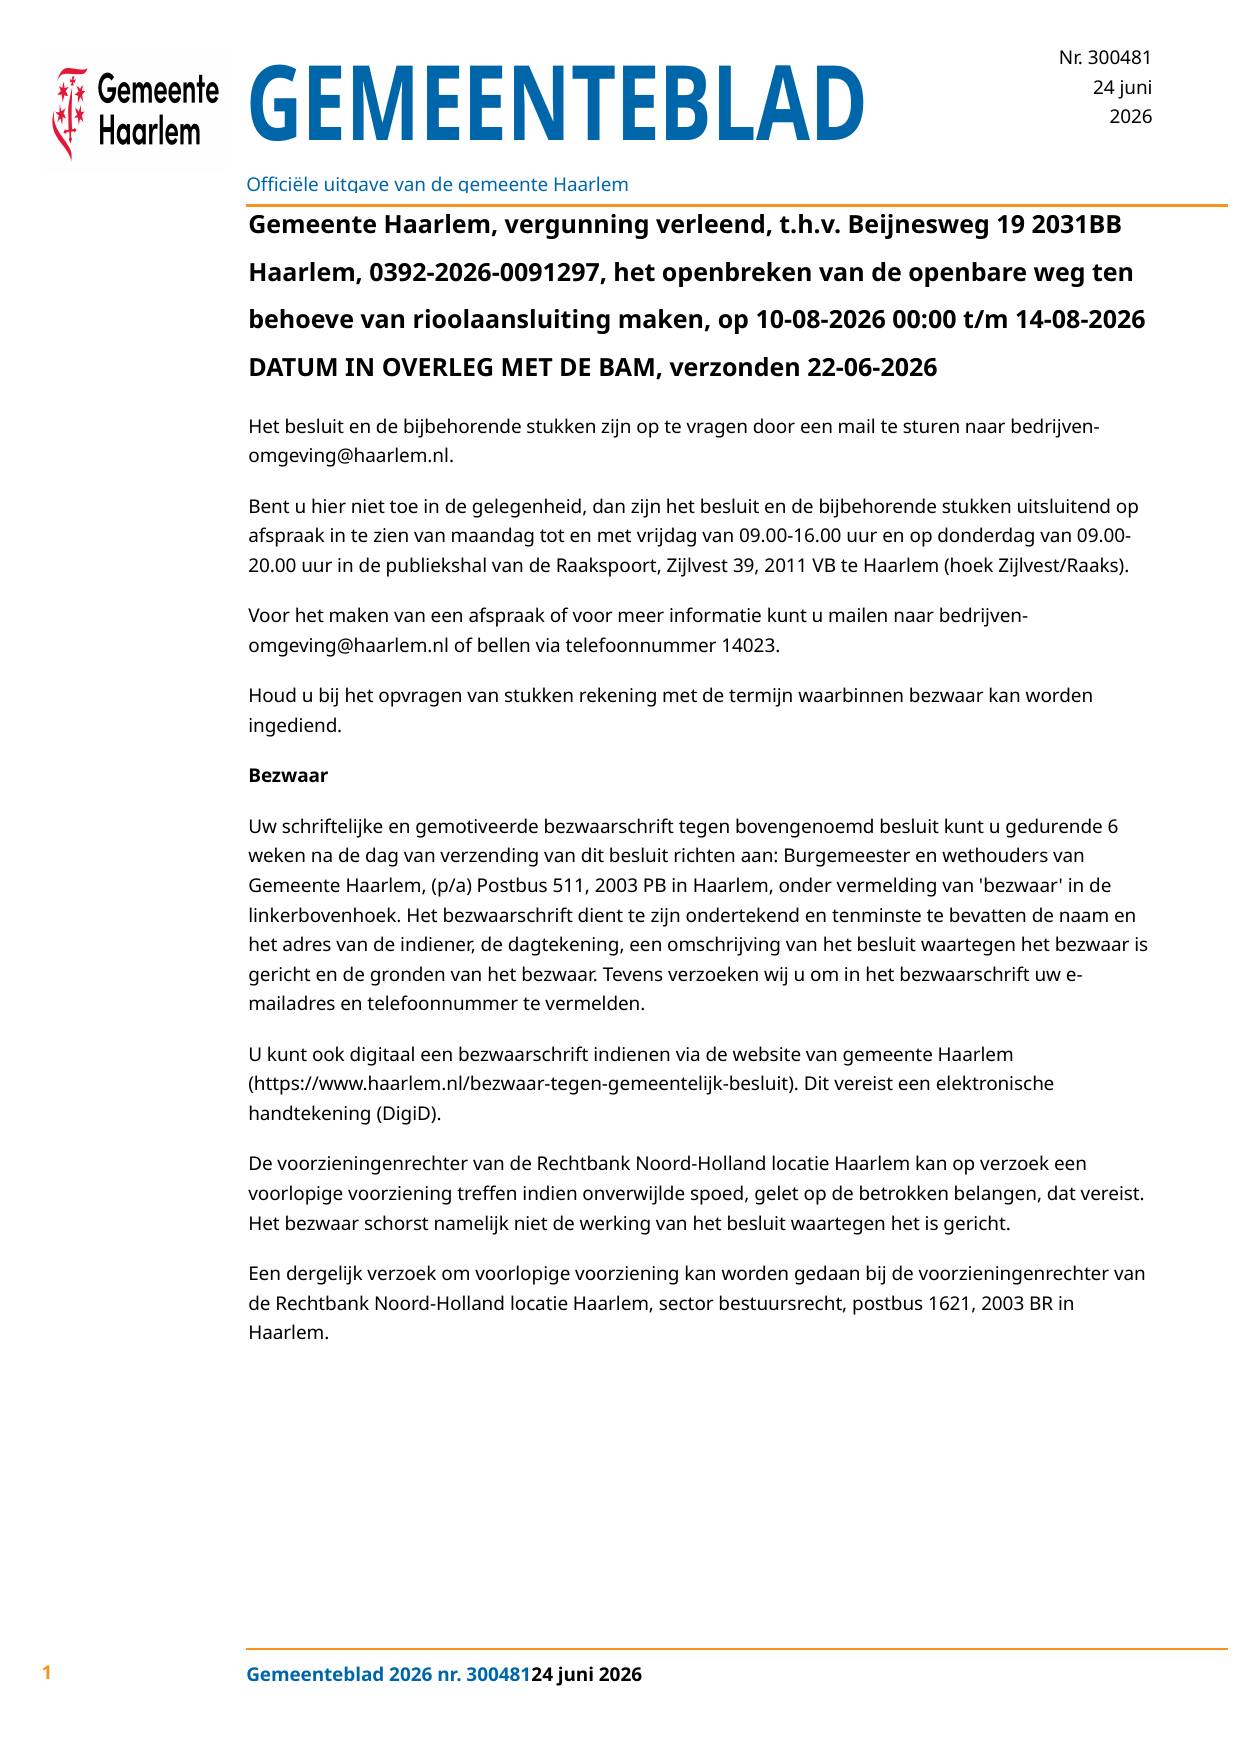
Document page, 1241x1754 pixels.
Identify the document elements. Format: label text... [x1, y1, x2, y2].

picture [41, 47, 231, 172]
text Gemeente Haarlem, vergunning verleend, t.h.v. Beijnesweg 19 2031BB Haarlem, 0392-2026-0091297, het openbreken van de openbare weg ten behoeve van rioolaansluiting maken, op 10-08-2026 00:00 t/m 14-08-2026 DATUM IN OVERLEG MET DE BAM, verzonden 22-06-2026 [248, 207, 1152, 384]
text Houd u bij het opvragen van stukken rekening met de termijn waarbinnen bezwaar kan worden ingediend. [248, 683, 1152, 738]
text Uw schriftelijke en gemotiveerde bezwaarschrift tegen bovengenoemd besluit kunt u gedurende 6 weken na de dag van verzending van dit besluit richten aan: Burgemeester en wethouders van Gemeente Haarlem, (p/a) Postbus 511, 2003 PB in Haarlem, onder vermelding van 'bezwaar' in de linkerbovenhoek. Het bezwaarschrift dient te zijn ondertekend en tenminste te bevatten de naam en het adres van de indiener, de dagtekening, een omschrijving van het besluit waartegen het bezwaar is gericht en de gronden van het bezwaar. Tevens verzoeken wij u om in het bezwaarschrift uw e-mailadres en telefoonnummer te vermelden. [248, 813, 1152, 1016]
text Het besluit en de bijbehorende stukken zijn op te vragen door een mail te sturen naar bedrijven-omgeving@haarlem.nl. [248, 413, 1152, 468]
text U kunt ook digitaal een bezwaarschrift indienen via de website van gemeente Haarlem (https://www.haarlem.nl/bezwaar-tegen-gemeentelijk-besluit). Dit vereist een elektronische handtekening (DigiD). [248, 1041, 1152, 1126]
text Bezwaar [248, 763, 1152, 788]
text Bent u hier niet toe in de gelegenheid, dan zijn het besluit en de bijbehorende stukken uitsluitend op afspraak in te zien van maandag tot en met vrijdag van 09.00-16.00 uur en op donderdag van 09.00-20.00 uur in de publiekshal van de Raakspoort, Zijlvest 39, 2011 VB te Haarlem (hoek Zijlvest/Raaks). [248, 493, 1152, 578]
text Voor het maken van een afspraak of voor meer informatie kunt u mailen naar bedrijven-omgeving@haarlem.nl of bellen via telefoonnummer 14023. [248, 603, 1152, 658]
text Een dergelijk verzoek om voorlopige voorziening kan worden gedaan bij de voorzieningenrechter van de Rechtbank Noord-Holland locatie Haarlem, sector bestuursrecht, postbus 1621, 2003 BR in Haarlem. [248, 1260, 1152, 1345]
text De voorzieningenrechter van de Rechtbank Noord-Holland locatie Haarlem kan op verzoek een voorlopige voorziening treffen indien onverwijlde spoed, gelet op de betrokken belangen, dat vereist. Het bezwaar schorst namelijk niet de werking van het besluit waartegen het is gericht. [248, 1151, 1152, 1236]
